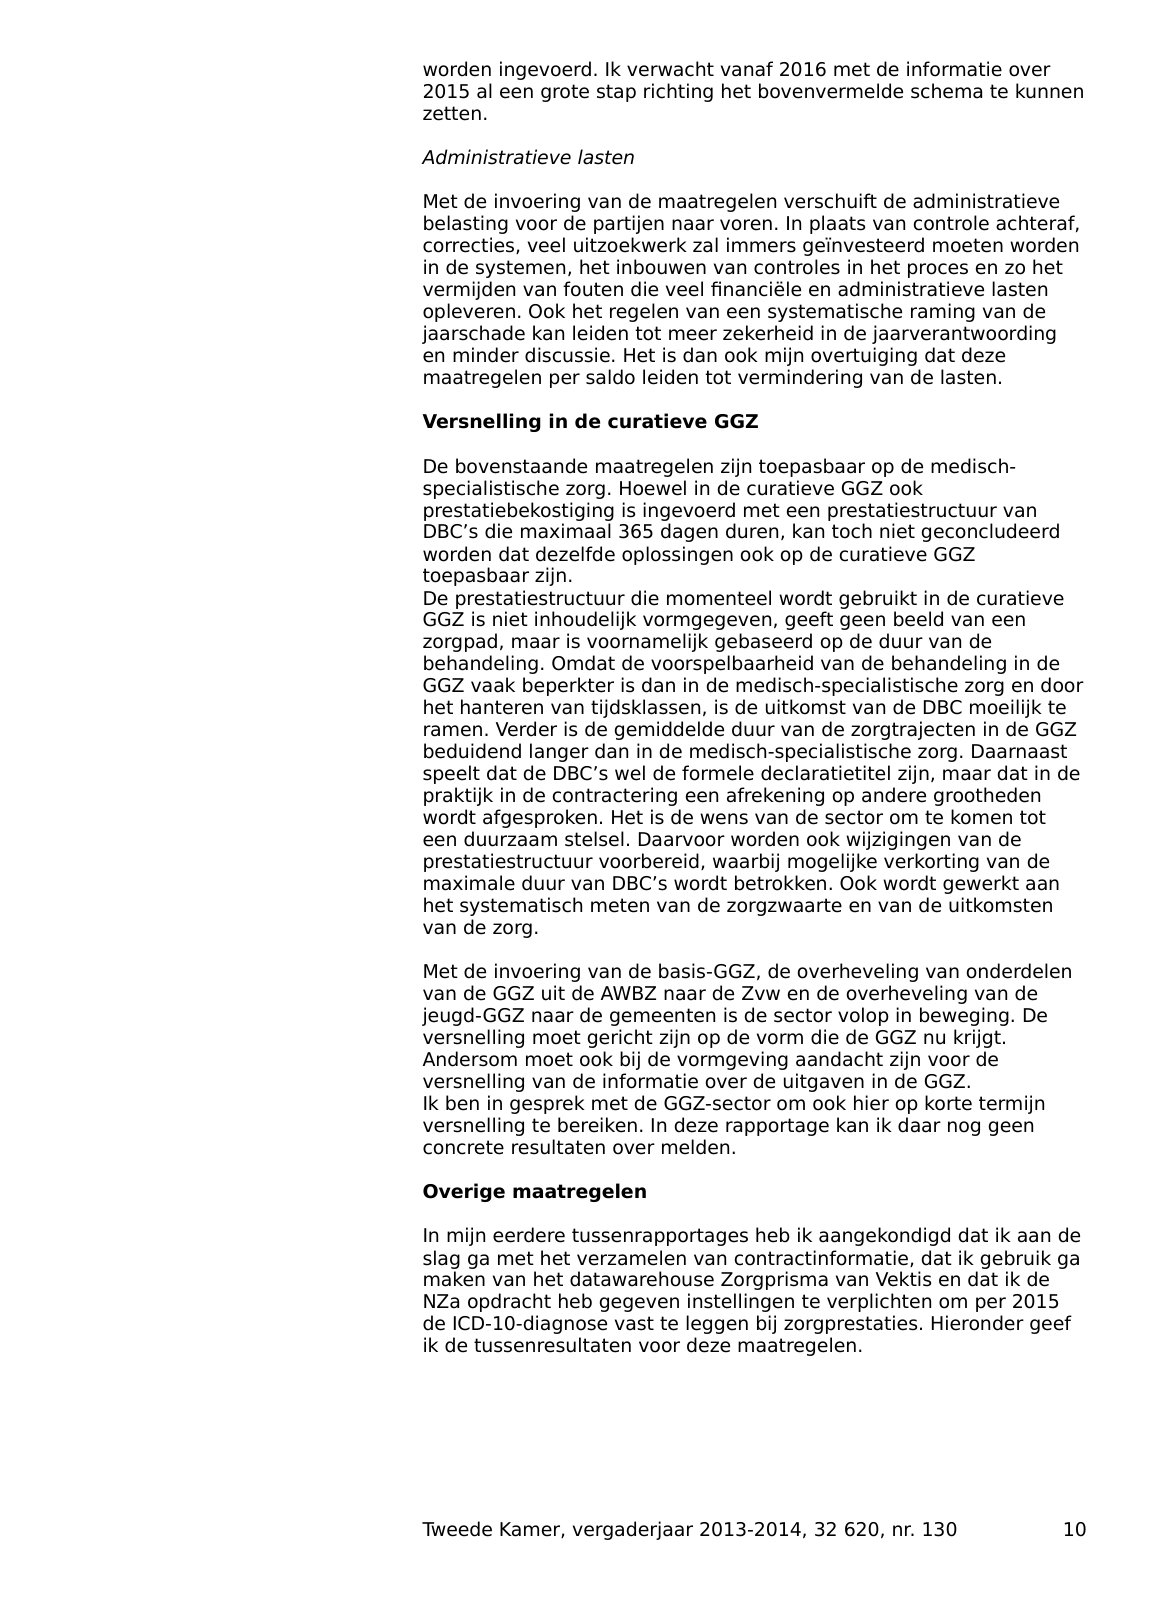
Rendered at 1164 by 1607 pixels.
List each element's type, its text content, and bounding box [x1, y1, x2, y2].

subtitle Versnelling in de curatieve GGZ [422, 411, 1087, 433]
text In mijn eerdere tussenrapportages heb ik aangekondigd dat ik aan de slag ga met het verzamelen van contractinformatie, dat ik gebruik ga maken van het datawarehouse Zorgprisma van Vektis en dat ik de NZa opdracht heb gegeven instellingen te verplichten om per 2015 de ICD-10-diagnose vast te leggen bij zorgprestaties. Hieronder geef ik de tussenresultaten voor deze maatregelen. [422, 1225, 1087, 1357]
subtitle Administratieve lasten [422, 147, 1087, 169]
text De prestatiestructuur die momenteel wordt gebruikt in de curatieve GGZ is niet inhoudelijk vormgegeven, geeft geen beeld van een zorgpad, maar is voornamelijk gebaseerd op de duur van de behandeling. Omdat de voorspelbaarheid van de behandeling in de GGZ vaak beperkter is dan in de medisch-specialistische zorg en door het hanteren van tijdsklassen, is de uitkomst van de DBC moeilijk te ramen. Verder is de gemiddelde duur van de zorgtrajecten in de GGZ beduidend langer dan in de medisch-specialistische zorg. Daarnaast speelt dat de DBC’s wel de formele declaratietitel zijn, maar dat in de praktijk in de contractering een afrekening op andere grootheden wordt afgesproken. Het is de wens van de sector om te komen tot een duurzaam stelsel. Daarvoor worden ook wijzigingen van de prestatiestructuur voorbereid, waarbij mogelijke verkorting van de maximale duur van DBC’s wordt betrokken. Ook wordt gewerkt aan het systematisch meten van de zorgzwaarte en van de uitkomsten van de zorg. [422, 587, 1087, 939]
text worden ingevoerd. Ik verwacht vanaf 2016 met de informatie over 2015 al een grote stap richting het bovenvermelde schema te kunnen zetten. [422, 59, 1087, 125]
text Ik ben in gesprek met de GGZ-sector om ook hier op korte termijn versnelling te bereiken. In deze rapportage kan ik daar nog geen concrete resultaten over melden. [422, 1093, 1087, 1159]
text Met de invoering van de maatregelen verschuift de administratieve belasting voor de partijen naar voren. In plaats van controle achteraf, correcties, veel uitzoekwerk zal immers geïnvesteerd moeten worden in de systemen, het inbouwen van controles in het proces en zo het vermijden van fouten die veel financiële en administratieve lasten opleveren. Ook het regelen van een systematische raming van de jaarschade kan leiden tot meer zekerheid in de jaarverantwoording en minder discussie. Het is dan ook mijn overtuiging dat deze maatregelen per saldo leiden tot vermindering van de lasten. [422, 191, 1087, 389]
subtitle Overige maatregelen [422, 1181, 1087, 1203]
text De bovenstaande maatregelen zijn toepasbaar op de medisch-specialistische zorg. Hoewel in de curatieve GGZ ook prestatiebekostiging is ingevoerd met een prestatiestructuur van DBC’s die maximaal 365 dagen duren, kan toch niet geconcludeerd worden dat dezelfde oplossingen ook op de curatieve GGZ toepasbaar zijn. [422, 456, 1087, 587]
text Met de invoering van de basis-GGZ, de overheveling van onderdelen van de GGZ uit de AWBZ naar de Zvw en de overheveling van de jeugd-GGZ naar de gemeenten is de sector volop in beweging. De versnelling moet gericht zijn op de vorm die de GGZ nu krijgt. Andersom moet ook bij de vormgeving aandacht zijn voor de versnelling van de informatie over de uitgaven in de GGZ. [422, 961, 1087, 1093]
